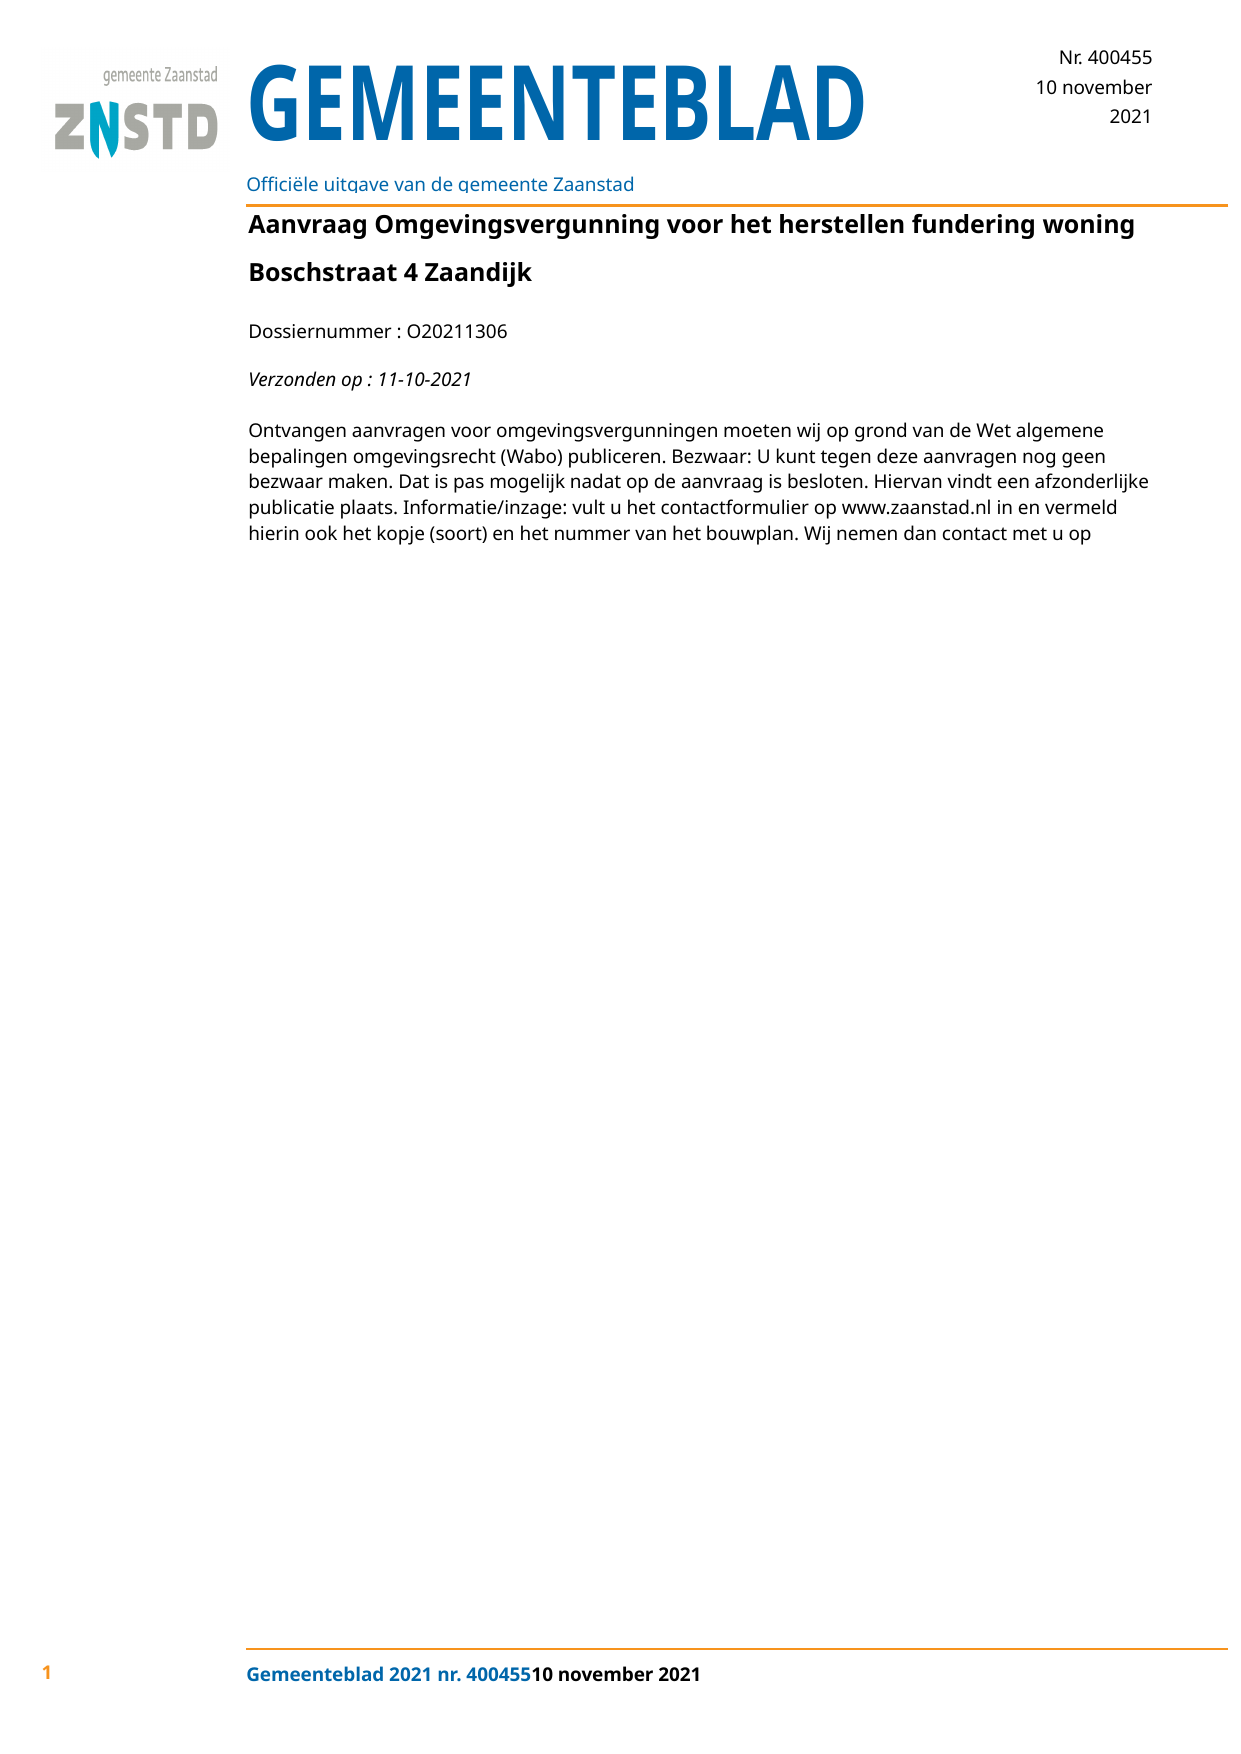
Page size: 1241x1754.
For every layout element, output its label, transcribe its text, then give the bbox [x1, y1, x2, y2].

text Ontvangen aanvragen voor omgevingsvergunningen moeten wij op grond van de Wet algemene bepalingen omgevingsrecht (Wabo) publiceren. Bezwaar: U kunt tegen deze aanvragen nog geen bezwaar maken. Dat is pas mogelijk nadat op de aanvraag is besloten. Hiervan vindt een afzonderlijke publicatie plaats. Informatie/inzage: vult u het contactformulier op www.zaanstad.nl in en vermeld hierin ook het kopje (soort) en het nummer van het bouwplan. Wij nemen dan contact met u op [248, 417, 1152, 546]
text Verzonden op : 11-10-2021 [248, 366, 1152, 391]
picture [41, 47, 231, 172]
text Aanvraag Omgevingsvergunning voor het herstellen fundering woning Boschstraat 4 Zaandijk [248, 207, 1152, 288]
text Dossiernummer : O20211306 [248, 318, 1152, 344]
